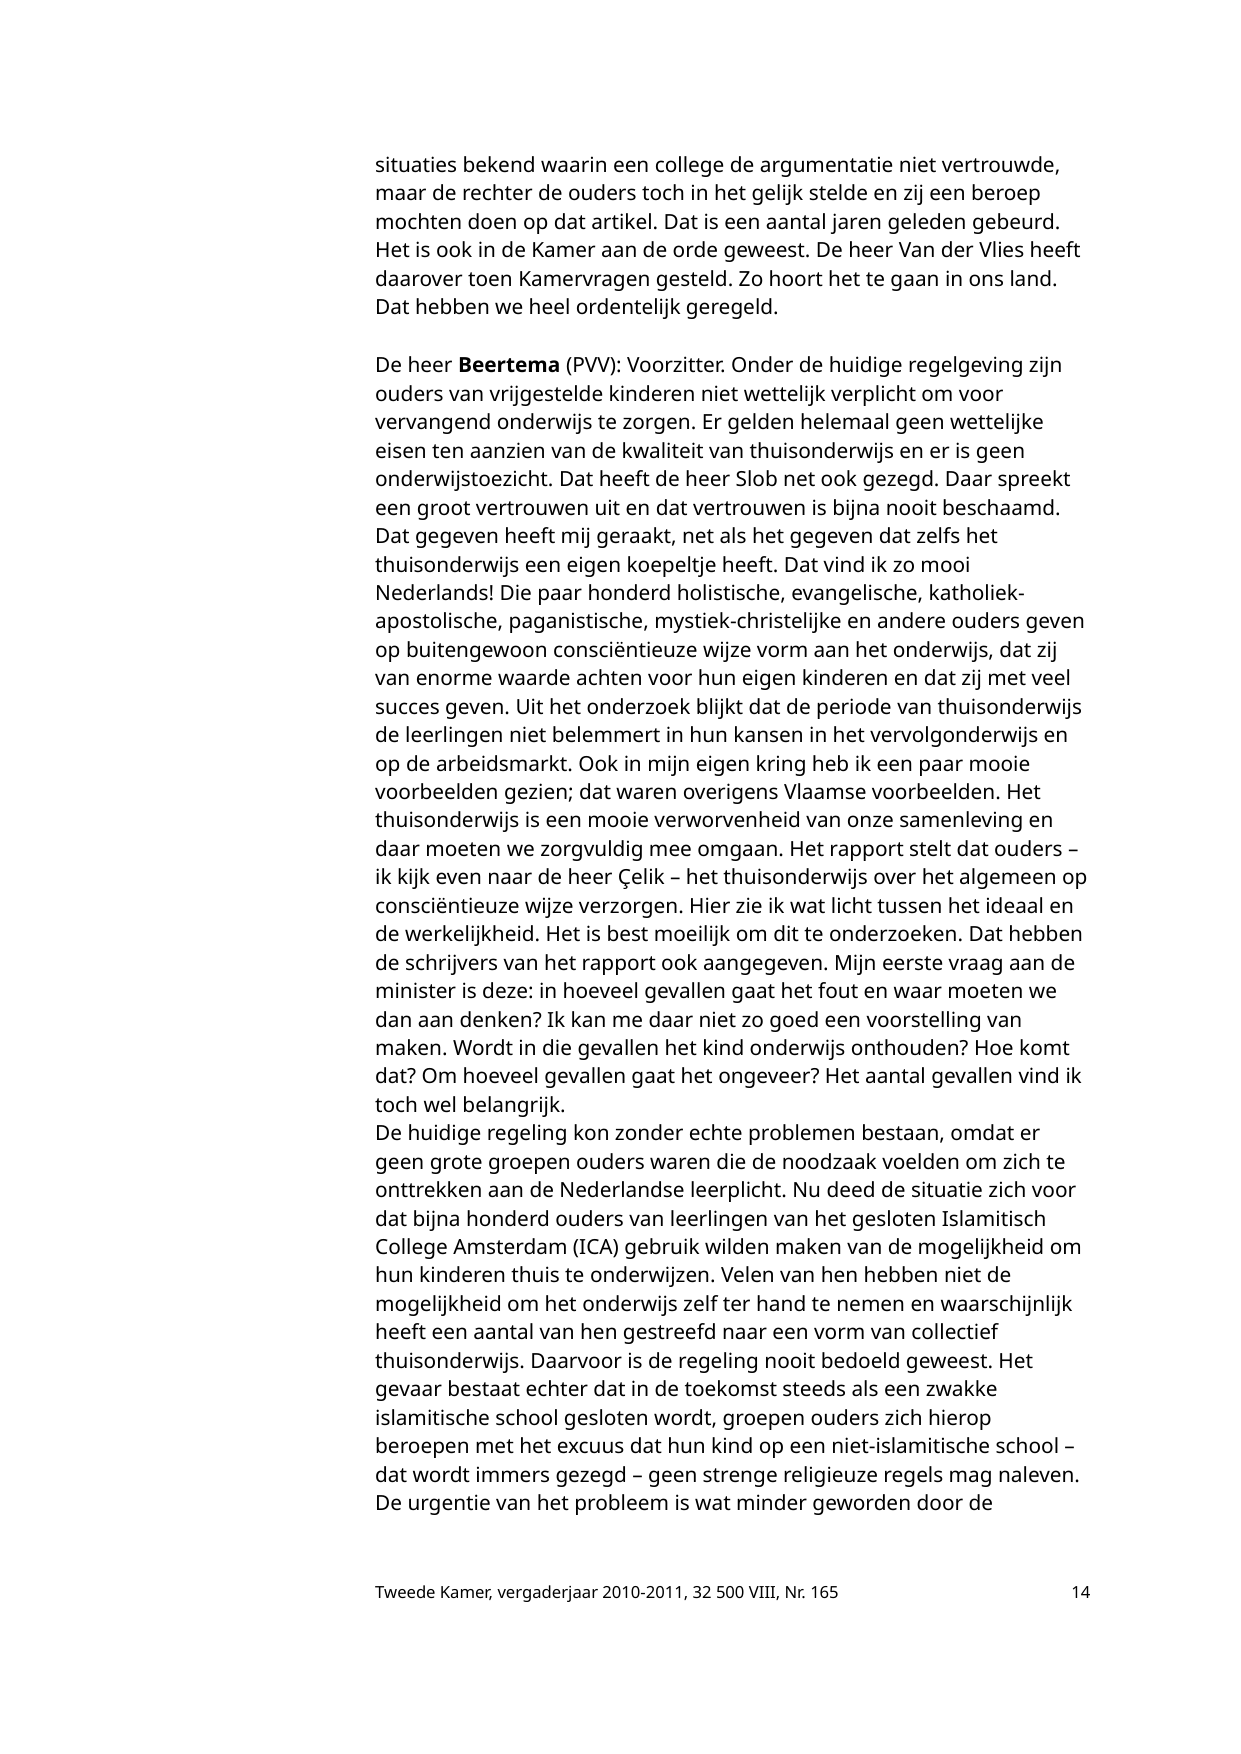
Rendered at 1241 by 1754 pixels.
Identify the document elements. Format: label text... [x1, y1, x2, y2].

text situaties bekend waarin een college de argumentatie niet vertrouwde, maar de rechter de ouders toch in het gelijk stelde en zij een beroep mochten doen op dat artikel. Dat is een aantal jaren geleden gebeurd. Het is ook in de Kamer aan de orde geweest. De heer Van der Vlies heeft daarover toen Kamervragen gesteld. Zo hoort het te gaan in ons land. Dat hebben we heel ordentelijk geregeld. [375, 150, 1090, 321]
text De heer Beertema (PVV): Voorzitter. Onder de huidige regelgeving zijn ouders van vrijgestelde kinderen niet wettelijk verplicht om voor vervangend onderwijs te zorgen. Er gelden helemaal geen wettelijke eisen ten aanzien van de kwaliteit van thuisonderwijs en er is geen onderwijstoezicht. Dat heeft de heer Slob net ook gezegd. Daar spreekt een groot vertrouwen uit en dat vertrouwen is bijna nooit beschaamd. Dat gegeven heeft mij geraakt, net als het gegeven dat zelfs het thuisonderwijs een eigen koepeltje heeft. Dat vind ik zo mooi Nederlands! Die paar honderd holistische, evangelische, katholiek-apostolische, paganistische, mystiek-christelijke en andere ouders geven op buitengewoon consciëntieuze wijze vorm aan het onderwijs, dat zij van enorme waarde achten voor hun eigen kinderen en dat zij met veel succes geven. Uit het onderzoek blijkt dat de periode van thuisonderwijs de leerlingen niet belemmert in hun kansen in het vervolgonderwijs en op de arbeidsmarkt. Ook in mijn eigen kring heb ik een paar mooie voorbeelden gezien; dat waren overigens Vlaamse voorbeelden. Het thuisonderwijs is een mooie verworvenheid van onze samenleving en daar moeten we zorgvuldig mee omgaan. Het rapport stelt dat ouders – ik kijk even naar de heer Çelik – het thuisonderwijs over het algemeen op consciëntieuze wijze verzorgen. Hier zie ik wat licht tussen het ideaal en de werkelijkheid. Het is best moeilijk om dit te onderzoeken. Dat hebben de schrijvers van het rapport ook aangegeven. Mijn eerste vraag aan de minister is deze: in hoeveel gevallen gaat het fout en waar moeten we dan aan denken? Ik kan me daar niet zo goed een voorstelling van maken. Wordt in die gevallen het kind onderwijs onthouden? Hoe komt dat? Om hoeveel gevallen gaat het ongeveer? Het aantal gevallen vind ik toch wel belangrijk. [375, 351, 1090, 1118]
text De urgentie van het probleem is wat minder geworden door de [375, 1488, 1090, 1517]
text De huidige regeling kon zonder echte problemen bestaan, omdat er geen grote groepen ouders waren die de noodzaak voelden om zich te onttrekken aan de Nederlandse leerplicht. Nu deed de situatie zich voor dat bijna honderd ouders van leerlingen van het gesloten Islamitisch College Amsterdam (ICA) gebruik wilden maken van de mogelijkheid om hun kinderen thuis te onderwijzen. Velen van hen hebben niet de mogelijkheid om het onderwijs zelf ter hand te nemen en waarschijnlijk heeft een aantal van hen gestreefd naar een vorm van collectief thuisonderwijs. Daarvoor is de regeling nooit bedoeld geweest. Het gevaar bestaat echter dat in de toekomst steeds als een zwakke islamitische school gesloten wordt, groepen ouders zich hierop beroepen met het excuus dat hun kind op een niet-islamitische school – dat wordt immers gezegd – geen strenge religieuze regels mag naleven. [375, 1118, 1090, 1488]
